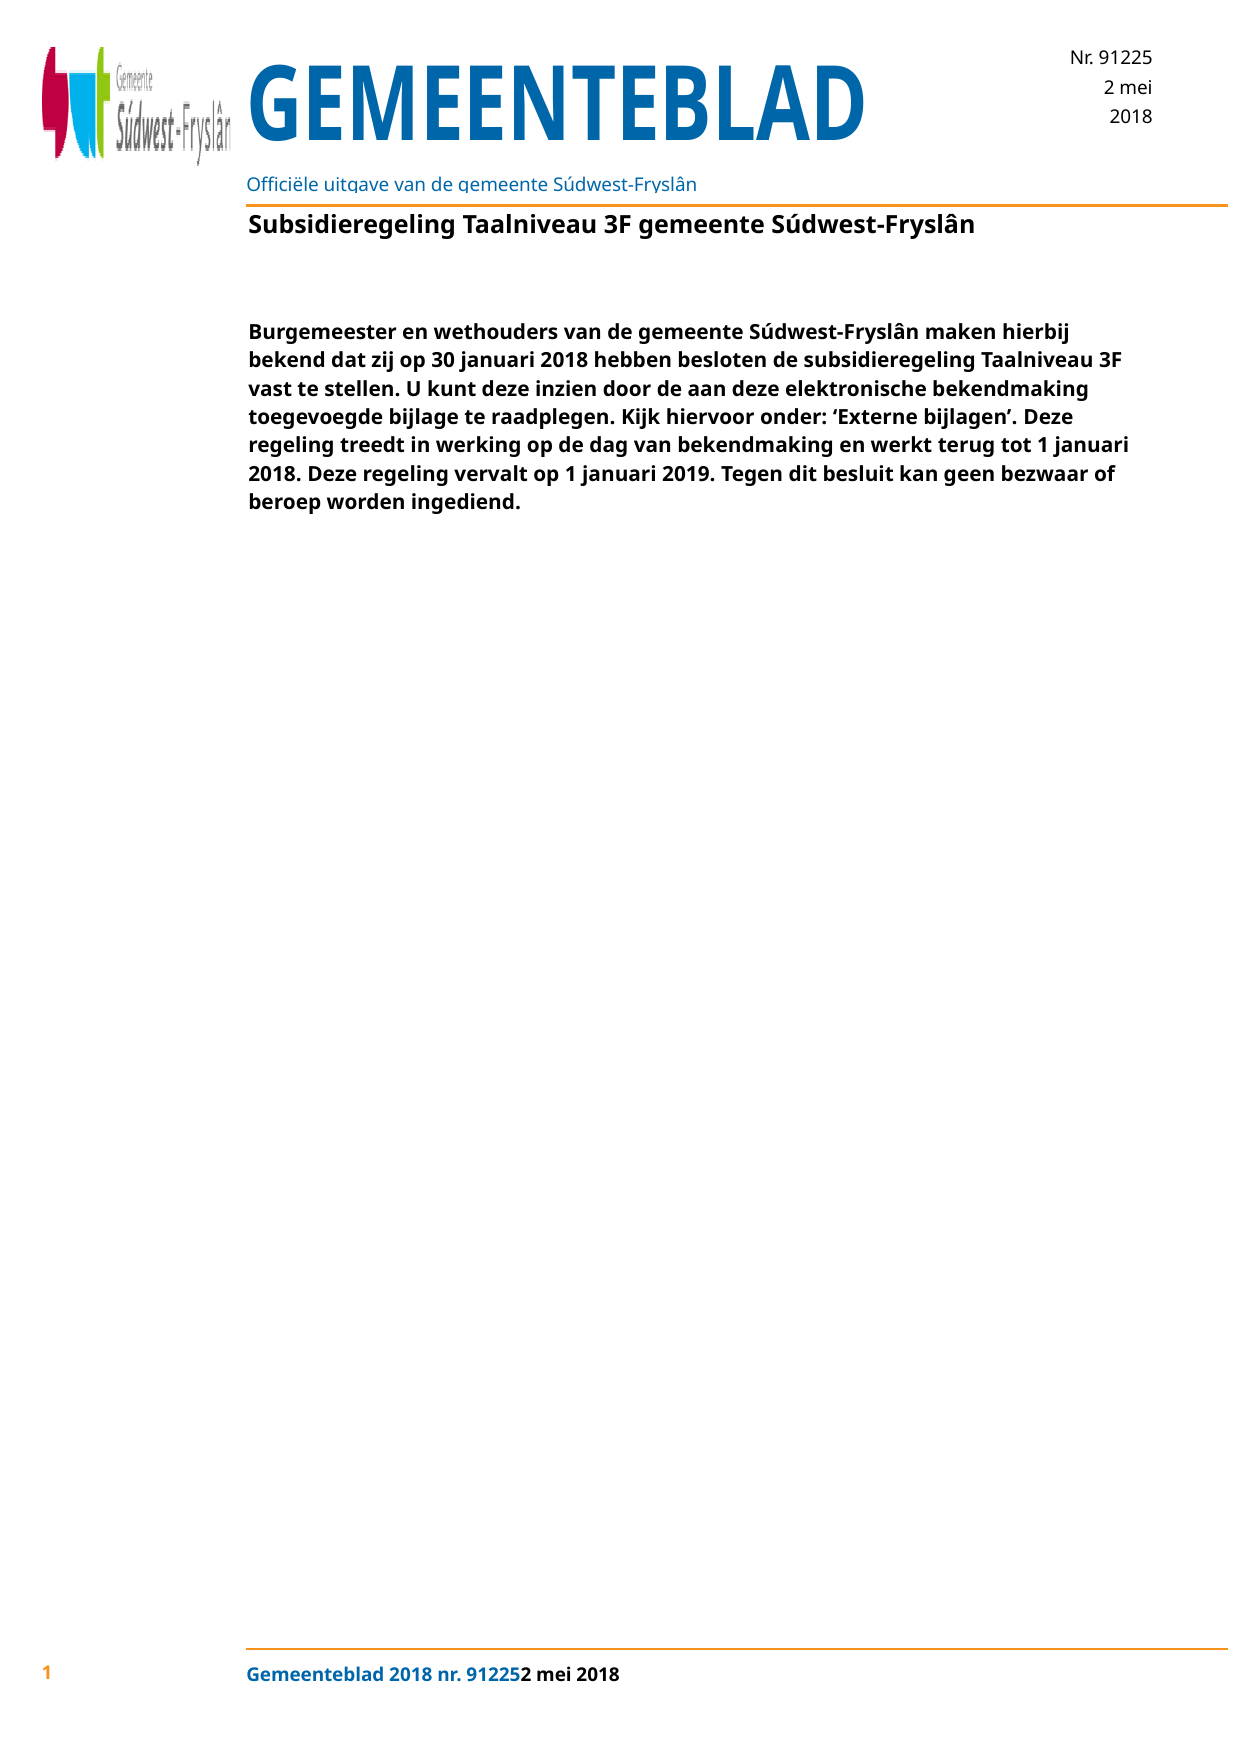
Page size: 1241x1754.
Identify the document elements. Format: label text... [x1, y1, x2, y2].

text Subsidieregeling Taalniveau 3F gemeente Súdwest-Fryslân [248, 207, 1152, 241]
text Burgemeester en wethouders van de gemeente Súdwest-Fryslân maken hierbij bekend dat zij op 30 januari 2018 hebben besloten de subsidieregeling Taalniveau 3F vast te stellen. U kunt deze inzien door de aan deze elektronische bekendmaking toegevoegde bijlage te raadplegen. Kijk hiervoor onder: ‘Externe bijlagen’. Deze regeling treedt in werking op de dag van bekendmaking en werkt terug tot 1 januari 2018. Deze regeling vervalt op 1 januari 2019. Tegen dit besluit kan geen bezwaar of beroep worden ingediend. [248, 317, 1152, 516]
picture [41, 47, 231, 172]
